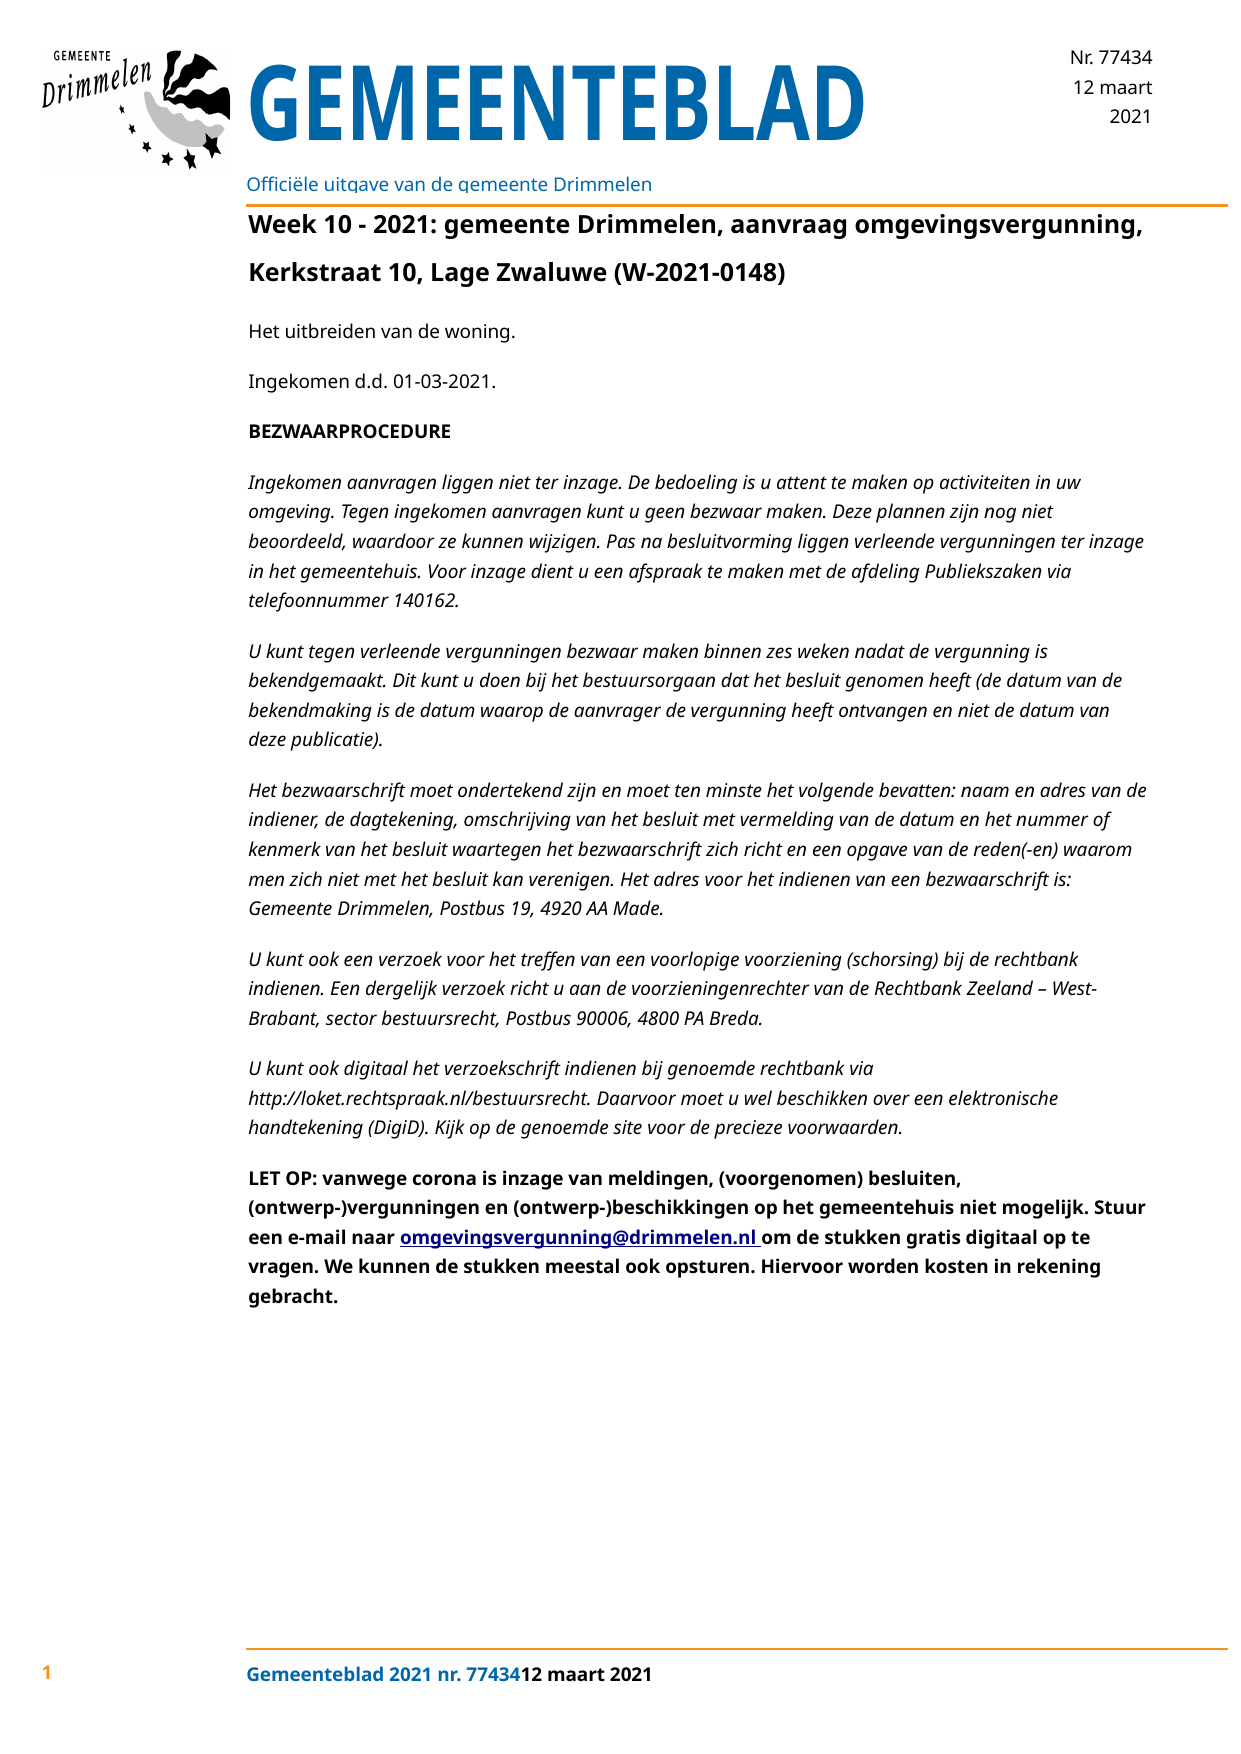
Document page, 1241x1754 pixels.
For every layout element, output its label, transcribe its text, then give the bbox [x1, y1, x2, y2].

text BEZWAARPROCEDURE [248, 419, 1152, 444]
text U kunt tegen verleende vergunningen bezwaar maken binnen zes weken nadat de vergunning is bekendgemaakt. Dit kunt u doen bij het bestuursorgaan dat het besluit genomen heeft (de datum van de bekendmaking is de datum waarop de aanvrager de vergunning heeft ontvangen en niet de datum van deze publicatie). [248, 638, 1152, 752]
text Ingekomen aanvragen liggen niet ter inzage. De bedoeling is u attent te maken op activiteiten in uw omgeving. Tegen ingekomen aanvragen kunt u geen bezwaar maken. Deze plannen zijn nog niet beoordeeld, waardoor ze kunnen wijzigen. Pas na besluitvorming liggen verleende vergunningen ter inzage in het gemeentehuis. Voor inzage dient u een afspraak te maken met de afdeling Publiekszaken via telefoonnummer 140162. [248, 469, 1152, 613]
text Het bezwaarschrift moet ondertekend zijn en moet ten minste het volgende bevatten: naam en adres van de indiener, de dagtekening, omschrijving van het besluit met vermelding van de datum en het nummer of kenmerk van het besluit waartegen het bezwaarschrift zich richt en een opgave van de reden(-en) waarom men zich niet met het besluit kan verenigen. Het adres voor het indienen van een bezwaarschrift is: Gemeente Drimmelen, Postbus 19, 4920 AA Made. [248, 777, 1152, 921]
text LET OP: vanwege corona is inzage van meldingen, (voorgenomen) besluiten, (ontwerp-)vergunningen en (ontwerp-)beschikkingen op het gemeentehuis niet mogelijk. Stuur een e-mail naar omgevingsvergunning@drimmelen.nl om de stukken gratis digitaal op te vragen. We kunnen de stukken meestal ook opsturen. Hiervoor worden kosten in rekening gebracht. [248, 1165, 1152, 1309]
picture [41, 47, 231, 172]
text Het uitbreiden van de woning. [248, 318, 1152, 344]
text U kunt ook een verzoek voor het treffen van een voorlopige voorziening (schorsing) bij de rechtbank indienen. Een dergelijk verzoek richt u aan de voorzieningenrechter van de Rechtbank Zeeland – West-Brabant, sector bestuursrecht, Postbus 90006, 4800 PA Breda. [248, 946, 1152, 1031]
text U kunt ook digitaal het verzoekschrift indienen bij genoemde rechtbank via http://loket.rechtspraak.nl/bestuursrecht. Daarvoor moet u wel beschikken over een elektronische handtekening (DigiD). Kijk op de genoemde site voor de precieze voorwaarden. [248, 1055, 1152, 1140]
text Ingekomen d.d. 01-03-2021. [248, 368, 1152, 394]
text Week 10 - 2021: gemeente Drimmelen, aanvraag omgevingsvergunning, Kerkstraat 10, Lage Zwaluwe (W-2021-0148) [248, 207, 1152, 288]
